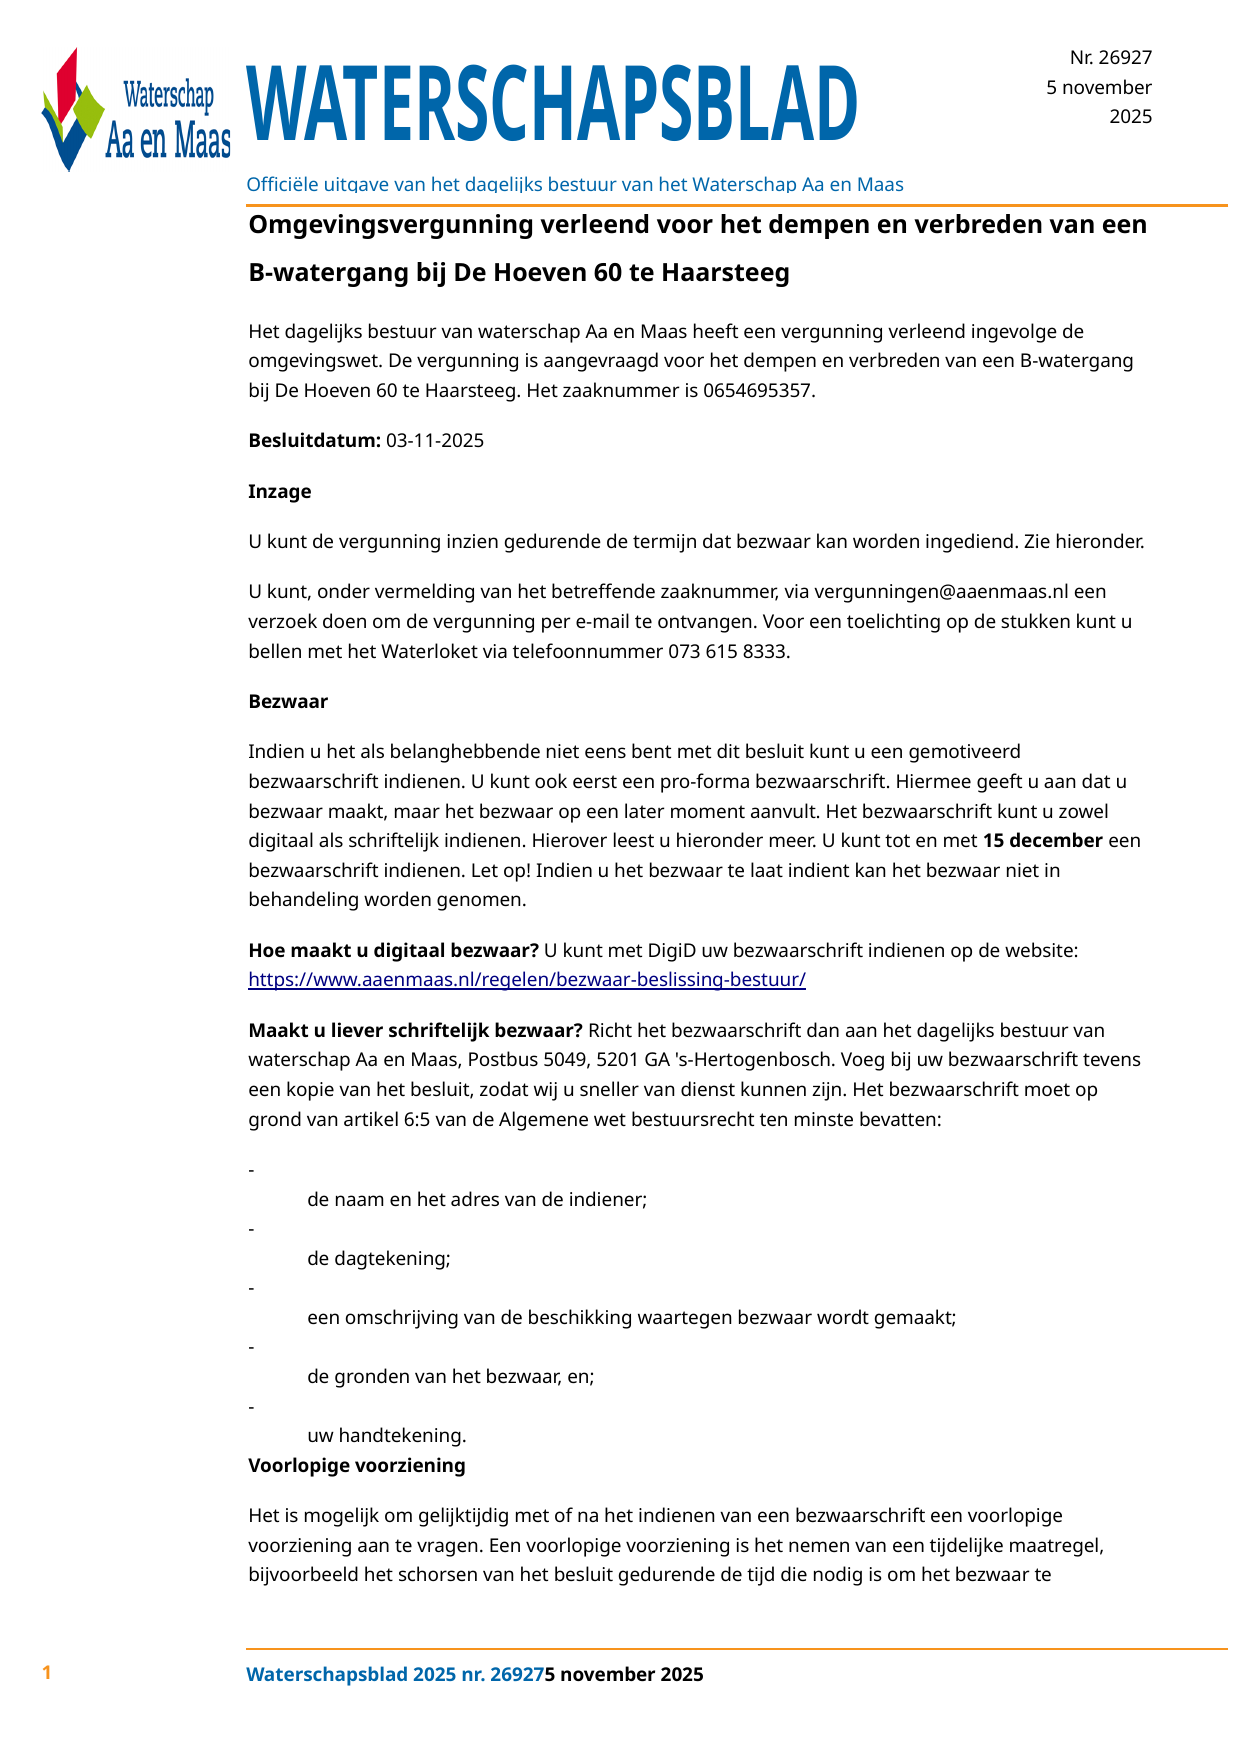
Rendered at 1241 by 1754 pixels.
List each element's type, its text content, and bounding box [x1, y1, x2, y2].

list de gronden van het bezwaar, en; [248, 1363, 1152, 1389]
text Maakt u liever schriftelijk bezwaar? Richt het bezwaarschrift dan aan het dagelijks bestuur van waterschap Aa en Maas, Postbus 5049, 5201 GA 's-Hertogenbosch. Voeg bij uw bezwaarschrift tevens een kopie van het besluit, zodat wij u sneller van dienst kunnen zijn. Het bezwaarschrift moet op grond van artikel 6:5 van de Algemene wet bestuursrecht ten minste bevatten: [248, 1017, 1152, 1132]
text U kunt, onder vermelding van het betreffende zaaknummer, via vergunningen@aaenmaas.nl een verzoek doen om de vergunning per e-mail te ontvangen. Voor een toelichting op de stukken kunt u bellen met het Waterloket via telefoonnummer 073 615 8333. [248, 579, 1152, 664]
list een omschrijving van de beschikking waartegen bezwaar wordt gemaakt; [248, 1304, 1152, 1330]
text Voorlopige voorziening [248, 1452, 1152, 1478]
text Besluitdatum: 03-11-2025 [248, 427, 1152, 453]
list uw handtekening. [248, 1422, 1152, 1448]
list de dagtekening; [248, 1245, 1152, 1271]
text Het is mogelijk om gelijktijdig met of na het indienen van een bezwaarschrift een voorlopige voorziening aan te vragen. Een voorlopige voorziening is het nemen van een tijdelijke maatregel, bijvoorbeeld het schorsen van het besluit gedurende de tijd die nodig is om het bezwaar te [248, 1502, 1152, 1587]
text Indien u het als belanghebbende niet eens bent met dit besluit kunt u een gemotiveerd bezwaarschrift indienen. U kunt ook eerst een pro-forma bezwaarschrift. Hiermee geeft u aan dat u bezwaar maakt, maar het bezwaar op een later moment aanvult. Het bezwaarschrift kunt u zowel digitaal als schriftelijk indienen. Hierover leest u hieronder meer. U kunt tot en met 15 december een bezwaarschrift indienen. Let op! Indien u het bezwaar te laat indient kan het bezwaar niet in behandeling worden genomen. [248, 739, 1152, 912]
text Hoe maakt u digitaal bezwaar? U kunt met DigiD uw bezwaarschrift indienen op de website: https://www.aaenmaas.nl/regelen/bezwaar-beslissing-bestuur/ [248, 937, 1152, 992]
text Het dagelijks bestuur van waterschap Aa en Maas heeft een vergunning verleend ingevolge de omgevingswet. De vergunning is aangevraagd voor het dempen en verbreden van een B-watergang bij De Hoeven 60 te Haarsteeg. Het zaaknummer is 0654695357. [248, 318, 1152, 403]
text Omgevingsvergunning verleend voor het dempen en verbreden van een B-watergang bij De Hoeven 60 te Haarsteeg [248, 207, 1152, 288]
text Bezwaar [248, 688, 1152, 714]
list de naam en het adres van de indiener; [248, 1186, 1152, 1212]
text U kunt de vergunning inzien gedurende de termijn dat bezwaar kan worden ingediend. Zie hieronder. [248, 528, 1152, 554]
picture [41, 47, 231, 172]
text Inzage [248, 478, 1152, 504]
